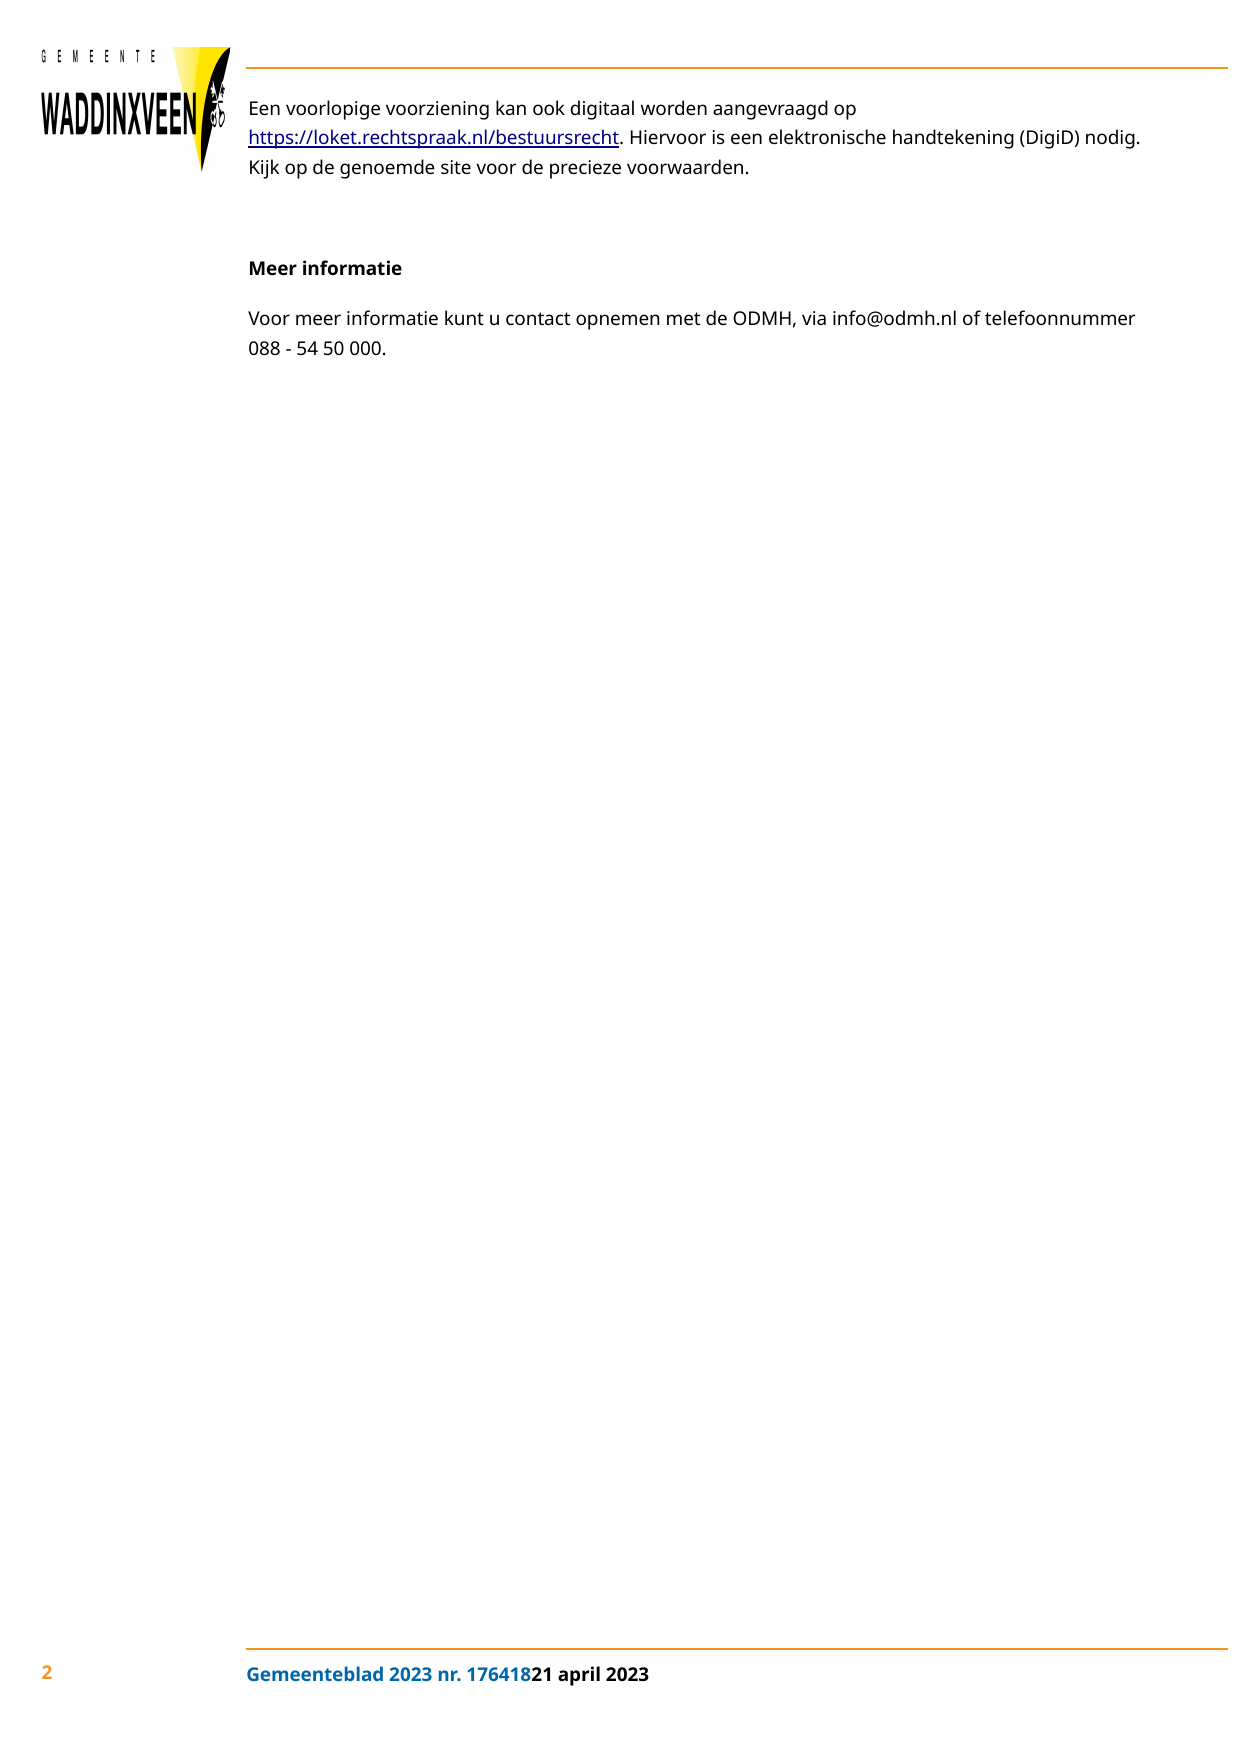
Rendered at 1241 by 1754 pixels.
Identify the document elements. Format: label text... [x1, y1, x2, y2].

text Meer informatie [248, 255, 1152, 281]
text Een voorlopige voorziening kan ook digitaal worden aangevraagd op https://loket.rechtspraak.nl/bestuursrecht. Hiervoor is een elektronische handtekening (DigiD) nodig. Kijk op de genoemde site voor de precieze voorwaarden. [248, 95, 1152, 180]
picture [41, 47, 231, 172]
text Voor meer informatie kunt u contact opnemen met de ODMH, via info@odmh.nl of telefoonnummer 088 - 54 50 000. [248, 305, 1152, 361]
